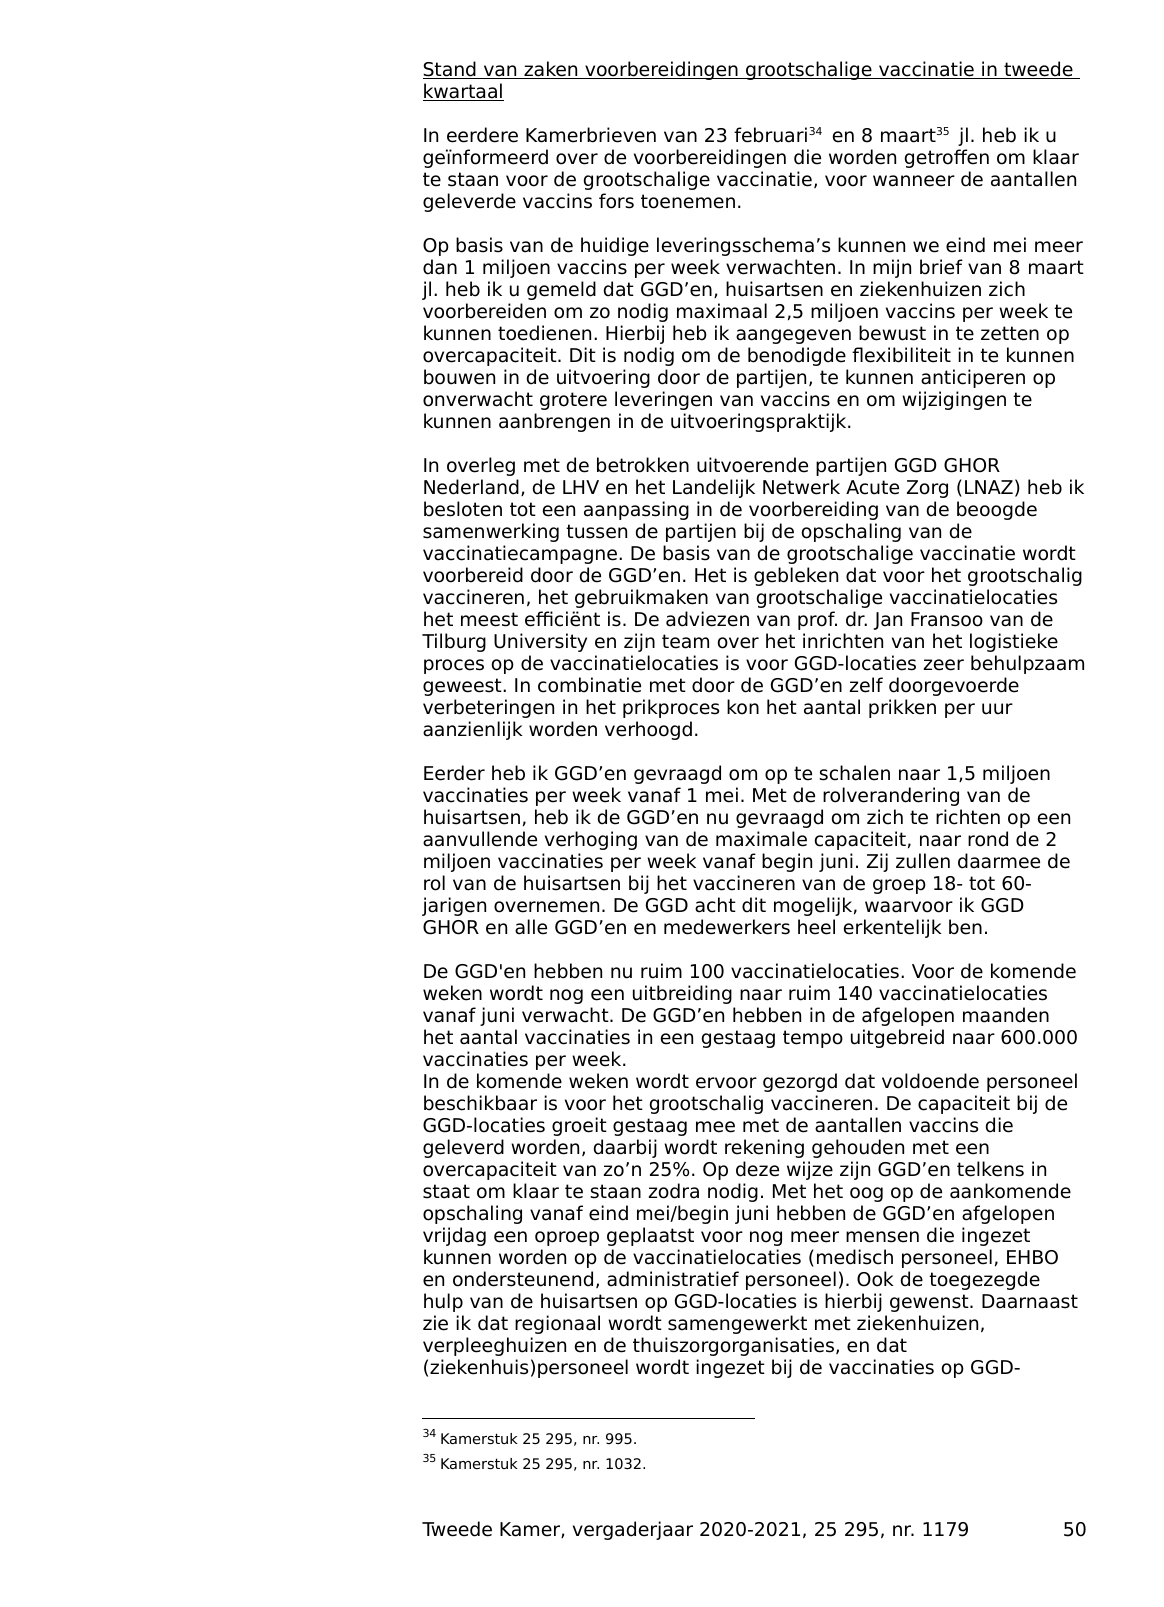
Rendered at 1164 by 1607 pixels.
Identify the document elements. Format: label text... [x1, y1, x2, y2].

text Op basis van de huidige leveringsschema’s kunnen we eind mei meer dan 1 miljoen vaccins per week verwachten. In mijn brief van 8 maart jl. heb ik u gemeld dat GGD’en, huisartsen en ziekenhuizen zich voorbereiden om zo nodig maximaal 2,5 miljoen vaccins per week te kunnen toedienen. Hierbij heb ik aangegeven bewust in te zetten op overcapaciteit. Dit is nodig om de benodigde flexibiliteit in te kunnen bouwen in de uitvoering door de partijen, te kunnen anticiperen op onverwacht grotere leveringen van vaccins en om wijzigingen te kunnen aanbrengen in de uitvoeringspraktijk. [422, 235, 1087, 433]
text Eerder heb ik GGD’en gevraagd om op te schalen naar 1,5 miljoen vaccinaties per week vanaf 1 mei. Met de rolverandering van de huisartsen, heb ik de GGD’en nu gevraagd om zich te richten op een aanvullende verhoging van de maximale capaciteit, naar rond de 2 miljoen vaccinaties per week vanaf begin juni. Zij zullen daarmee de rol van de huisartsen bij het vaccineren van de groep 18- tot 60-jarigen overnemen. De GGD acht dit mogelijk, waarvoor ik GGD GHOR en alle GGD’en en medewerkers heel erkentelijk ben. [422, 763, 1087, 939]
text Kamerstuk 25 295, nr. 1032. [422, 1452, 1087, 1474]
text In de komende weken wordt ervoor gezorgd dat voldoende personeel beschikbaar is voor het grootschalig vaccineren. De capaciteit bij de GGD-locaties groeit gestaag mee met de aantallen vaccins die geleverd worden, daarbij wordt rekening gehouden met een overcapaciteit van zo’n 25%. Op deze wijze zijn GGD’en telkens in staat om klaar te staan zodra nodig. Met het oog op de aankomende opschaling vanaf eind mei/begin juni hebben de GGD’en afgelopen vrijdag een oproep geplaatst voor nog meer mensen die ingezet kunnen worden op de vaccinatielocaties (medisch personeel, EHBO en ondersteunend, administratief personeel). Ook de toegezegde hulp van de huisartsen op GGD-locaties is hierbij gewenst. Daarnaast zie ik dat regionaal wordt samengewerkt met ziekenhuizen, verpleeghuizen en de thuiszorgorganisaties, en dat (ziekenhuis)personeel wordt ingezet bij de vaccinaties op GGD- [422, 1071, 1087, 1379]
text De GGD'en hebben nu ruim 100 vaccinatielocaties. Voor de komende weken wordt nog een uitbreiding naar ruim 140 vaccinatielocaties vanaf juni verwacht. De GGD’en hebben in de afgelopen maanden het aantal vaccinaties in een gestaag tempo uitgebreid naar 600.000 vaccinaties per week. [422, 961, 1087, 1071]
text Kamerstuk 25 295, nr. 995. [422, 1427, 1087, 1449]
text In overleg met de betrokken uitvoerende partijen GGD GHOR Nederland, de LHV en het Landelijk Netwerk Acute Zorg (LNAZ) heb ik besloten tot een aanpassing in de voorbereiding van de beoogde samenwerking tussen de partijen bij de opschaling van de vaccinatiecampagne. De basis van de grootschalige vaccinatie wordt voorbereid door de GGD’en. Het is gebleken dat voor het grootschalig vaccineren, het gebruikmaken van grootschalige vaccinatielocaties het meest efficiënt is. De adviezen van prof. dr. Jan Fransoo van de Tilburg University en zijn team over het inrichten van het logistieke proces op de vaccinatielocaties is voor GGD-locaties zeer behulpzaam geweest. In combinatie met door de GGD’en zelf doorgevoerde verbeteringen in het prikproces kon het aantal prikken per uur aanzienlijk worden verhoogd. [422, 455, 1087, 741]
subtitle Stand van zaken voorbereidingen grootschalige vaccinatie in tweede kwartaal [422, 59, 1087, 103]
text In eerdere Kamerbrieven van 23 februari en 8 maart jl. heb ik u geïnformeerd over de voorbereidingen die worden getroffen om klaar te staan voor de grootschalige vaccinatie, voor wanneer de aantallen geleverde vaccins fors toenemen. [422, 125, 1087, 213]
